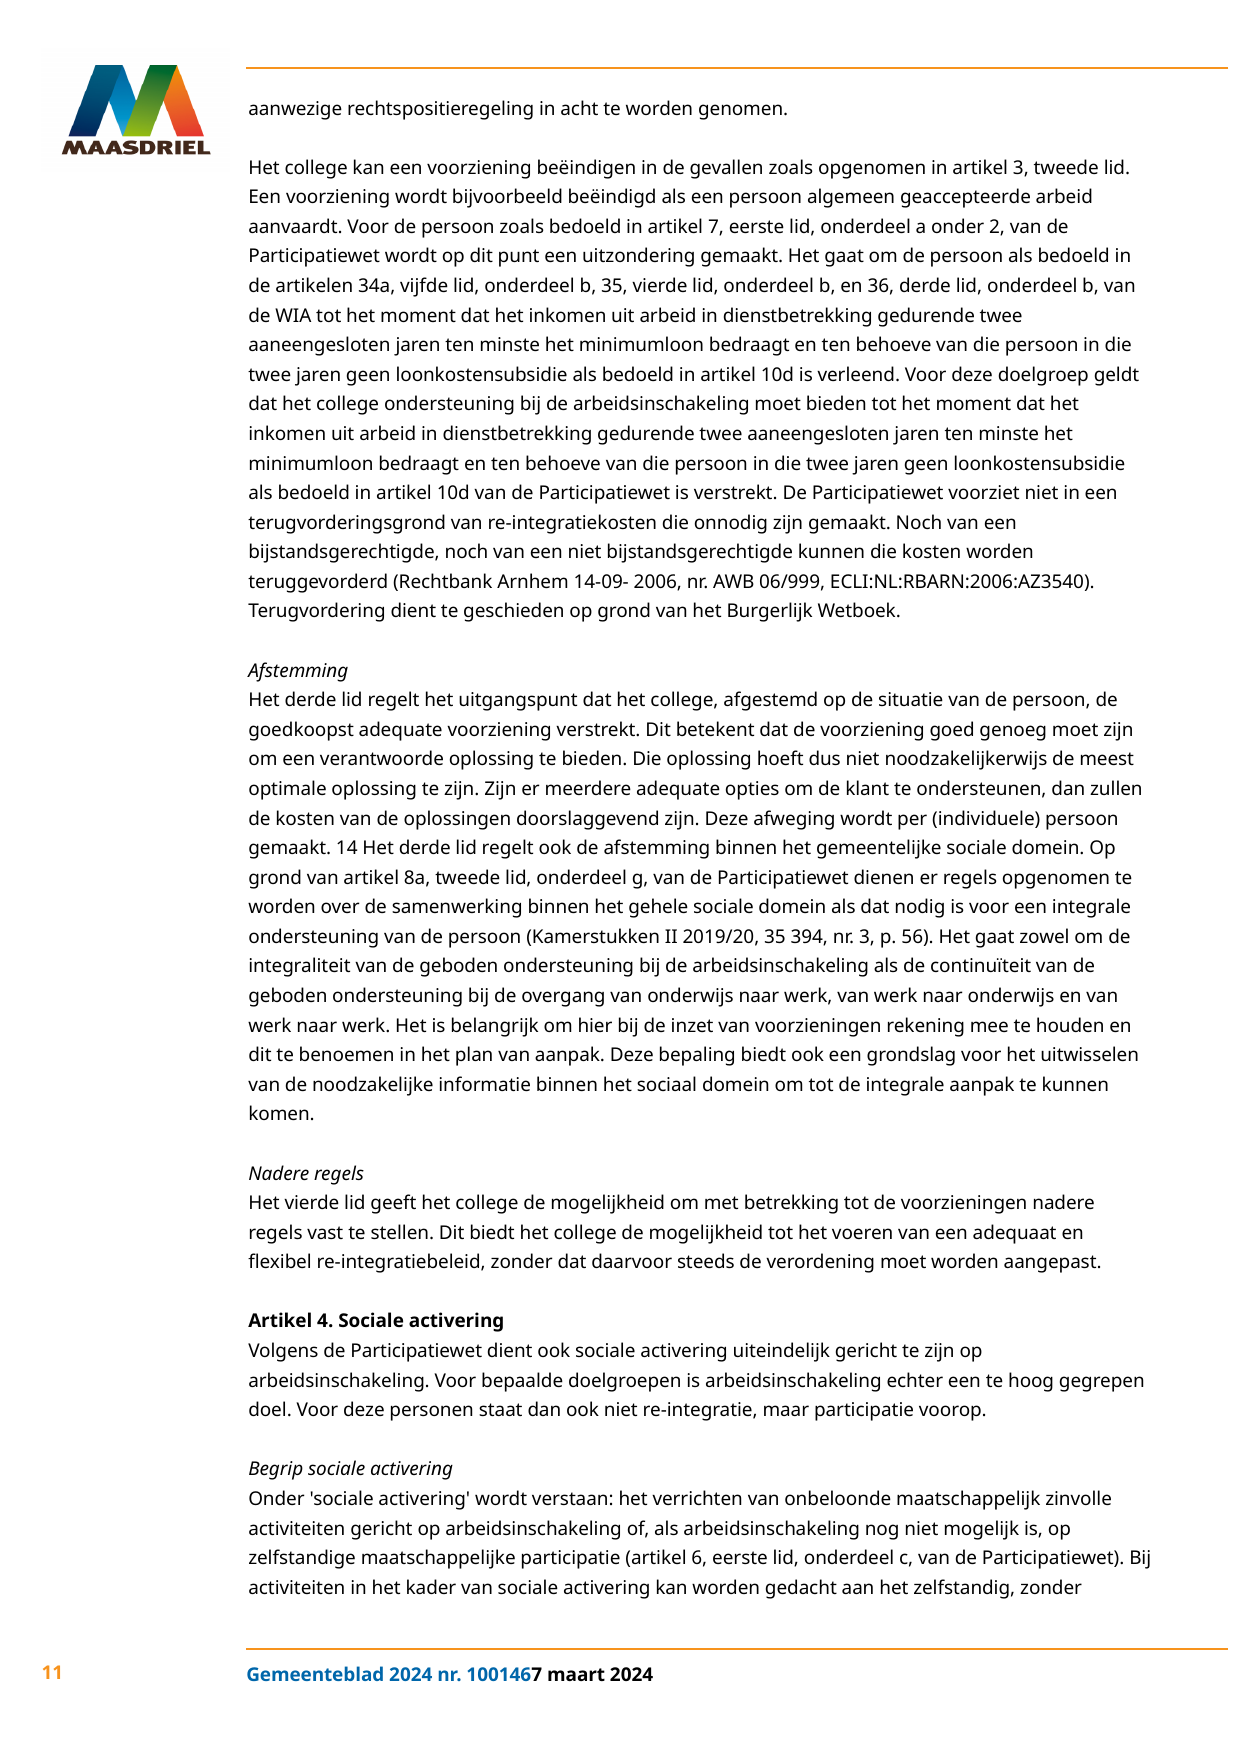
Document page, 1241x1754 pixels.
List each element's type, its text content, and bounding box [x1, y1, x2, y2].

text Artikel 4. Sociale activering [248, 1308, 1152, 1333]
text Het vierde lid geeft het college de mogelijkheid om met betrekking tot de voorzieningen nadere regels vast te stellen. Dit biedt het college de mogelijkheid tot het voeren van een adequaat en flexibel re-integratiebeleid, zonder dat daarvoor steeds de verordening moet worden aangepast. [248, 1189, 1152, 1274]
text Het college kan een voorziening beëindigen in de gevallen zoals opgenomen in artikel 3, tweede lid. Een voorziening wordt bijvoorbeeld beëindigd als een persoon algemeen geaccepteerde arbeid aanvaardt. Voor de persoon zoals bedoeld in artikel 7, eerste lid, onderdeel a onder 2, van de Participatiewet wordt op dit punt een uitzondering gemaakt. Het gaat om de persoon als bedoeld in de artikelen 34a, vijfde lid, onderdeel b, 35, vierde lid, onderdeel b, en 36, derde lid, onderdeel b, van de WIA tot het moment dat het inkomen uit arbeid in dienstbetrekking gedurende twee aaneengesloten jaren ten minste het minimumloon bedraagt en ten behoeve van die persoon in die twee jaren geen loonkostensubsidie als bedoeld in artikel 10d is verleend. Voor deze doelgroep geldt dat het college ondersteuning bij de arbeidsinschakeling moet bieden tot het moment dat het inkomen uit arbeid in dienstbetrekking gedurende twee aaneengesloten jaren ten minste het minimumloon bedraagt en ten behoeve van die persoon in die twee jaren geen loonkostensubsidie als bedoeld in artikel 10d van de Participatiewet is verstrekt. De Participatiewet voorziet niet in een terugvorderingsgrond van re-integratiekosten die onnodig zijn gemaakt. Noch van een bijstandsgerechtigde, noch van een niet bijstandsgerechtigde kunnen die kosten worden teruggevorderd (Rechtbank Arnhem 14-09- 2006, nr. AWB 06/999, ECLI:NL:RBARN:2006:AZ3540). Terugvordering dient te geschieden op grond van het Burgerlijk Wetboek. [248, 154, 1152, 623]
picture [41, 47, 231, 172]
text Begrip sociale activering [248, 1456, 1152, 1481]
text aanwezige rechtspositieregeling in acht te worden genomen. [248, 95, 1152, 121]
text Afstemming [248, 657, 1152, 683]
text Nadere regels [248, 1160, 1152, 1186]
text Volgens de Participatiewet dient ook sociale activering uiteindelijk gericht te zijn op arbeidsinschakeling. Voor bepaalde doelgroepen is arbeidsinschakeling echter een te hoog gegrepen doel. Voor deze personen staat dan ook niet re-integratie, maar participatie voorop. [248, 1337, 1152, 1422]
text Onder 'sociale activering' wordt verstaan: het verrichten van onbeloonde maatschappelijk zinvolle activiteiten gericht op arbeidsinschakeling of, als arbeidsinschakeling nog niet mogelijk is, op zelfstandige maatschappelijke participatie (artikel 6, eerste lid, onderdeel c, van de Participatiewet). Bij activiteiten in het kader van sociale activering kan worden gedacht aan het zelfstandig, zonder [248, 1485, 1152, 1600]
text Het derde lid regelt het uitgangspunt dat het college, afgestemd op de situatie van de persoon, de goedkoopst adequate voorziening verstrekt. Dit betekent dat de voorziening goed genoeg moet zijn om een verantwoorde oplossing te bieden. Die oplossing hoeft dus niet noodzakelijkerwijs de meest optimale oplossing te zijn. Zijn er meerdere adequate opties om de klant te ondersteunen, dan zullen de kosten van de oplossingen doorslaggevend zijn. Deze afweging wordt per (individuele) persoon gemaakt. 14 Het derde lid regelt ook de afstemming binnen het gemeentelijke sociale domein. Op grond van artikel 8a, tweede lid, onderdeel g, van de Participatiewet dienen er regels opgenomen te worden over de samenwerking binnen het gehele sociale domein als dat nodig is voor een integrale ondersteuning van de persoon (Kamerstukken II 2019/20, 35 394, nr. 3, p. 56). Het gaat zowel om de integraliteit van de geboden ondersteuning bij de arbeidsinschakeling als de continuïteit van de geboden ondersteuning bij de overgang van onderwijs naar werk, van werk naar onderwijs en van werk naar werk. Het is belangrijk om hier bij de inzet van voorzieningen rekening mee te houden en dit te benoemen in het plan van aanpak. Deze bepaling biedt ook een grondslag voor het uitwisselen van de noodzakelijke informatie binnen het sociaal domein om tot de integrale aanpak te kunnen komen. [248, 686, 1152, 1126]
